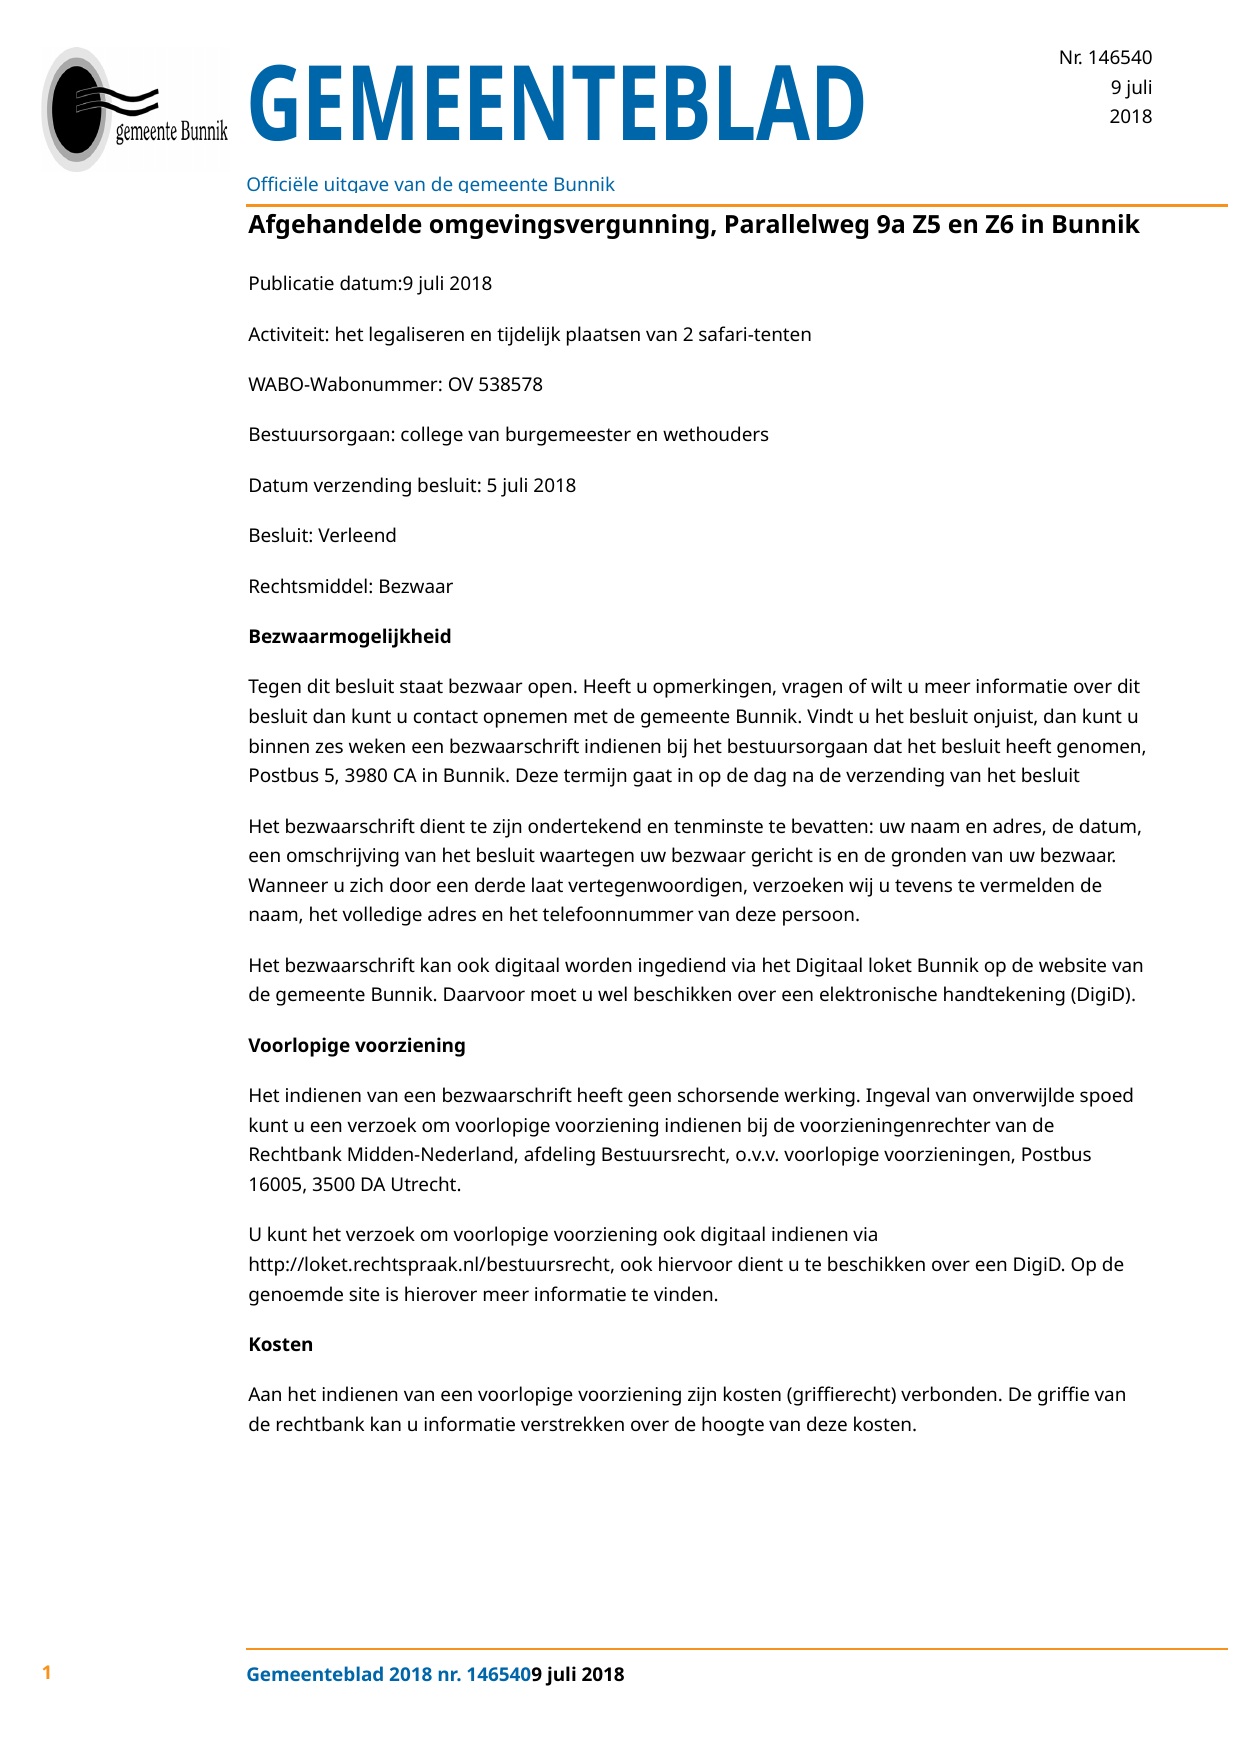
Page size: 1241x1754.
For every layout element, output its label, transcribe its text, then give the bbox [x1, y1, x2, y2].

text Bestuursorgaan: college van burgemeester en wethouders [248, 422, 1152, 447]
text Kosten [248, 1331, 1152, 1357]
text Het indienen van een bezwaarschrift heeft geen schorsende werking. Ingeval van onverwijlde spoed kunt u een verzoek om voorlopige voorziening indienen bij de voorzieningenrechter van de Rechtbank Midden-Nederland, afdeling Bestuursrecht, o.v.v. voorlopige voorzieningen, Postbus 16005, 3500 DA Utrecht. [248, 1082, 1152, 1197]
text Tegen dit besluit staat bezwaar open. Heeft u opmerkingen, vragen of wilt u meer informatie over dit besluit dan kunt u contact opnemen met de gemeente Bunnik. Vindt u het besluit onjuist, dan kunt u binnen zes weken een bezwaarschrift indienen bij het bestuursorgaan dat het besluit heeft genomen, Postbus 5, 3980 CA in Bunnik. Deze termijn gaat in op de dag na de verzending van het besluit [248, 674, 1152, 788]
text Aan het indienen van een voorlopige voorziening zijn kosten (griffierecht) verbonden. De griffie van de rechtbank kan u informatie verstrekken over de hoogte van deze kosten. [248, 1382, 1152, 1437]
text Activiteit: het legaliseren en tijdelijk plaatsen van 2 safari-tenten [248, 321, 1152, 346]
text Bezwaarmogelijkheid [248, 623, 1152, 649]
text Rechtsmiddel: Bezwaar [248, 573, 1152, 598]
picture [41, 47, 231, 172]
text Het bezwaarschrift dient te zijn ondertekend en tenminste te bevatten: uw naam en adres, de datum, een omschrijving van het besluit waartegen uw bezwaar gericht is en de gronden van uw bezwaar. Wanneer u zich door een derde laat vertegenwoordigen, verzoeken wij u tevens te vermelden de naam, het volledige adres en het telefoonnummer van deze persoon. [248, 813, 1152, 927]
text Datum verzending besluit: 5 juli 2018 [248, 472, 1152, 498]
text Publicatie datum:9 juli 2018 [248, 270, 1152, 296]
text WABO-Wabonummer: OV 538578 [248, 371, 1152, 397]
text Voorlopige voorziening [248, 1032, 1152, 1058]
text Besluit: Verleend [248, 522, 1152, 548]
text U kunt het verzoek om voorlopige voorziening ook digitaal indienen via http://loket.rechtspraak.nl/bestuursrecht, ook hiervoor dient u te beschikken over een DigiD. Op de genoemde site is hierover meer informatie te vinden. [248, 1222, 1152, 1306]
text Het bezwaarschrift kan ook digitaal worden ingediend via het Digitaal loket Bunnik op de website van de gemeente Bunnik. Daarvoor moet u wel beschikken over een elektronische handtekening (DigiD). [248, 952, 1152, 1007]
text Afgehandelde omgevingsvergunning, Parallelweg 9a Z5 en Z6 in Bunnik [248, 207, 1152, 241]
